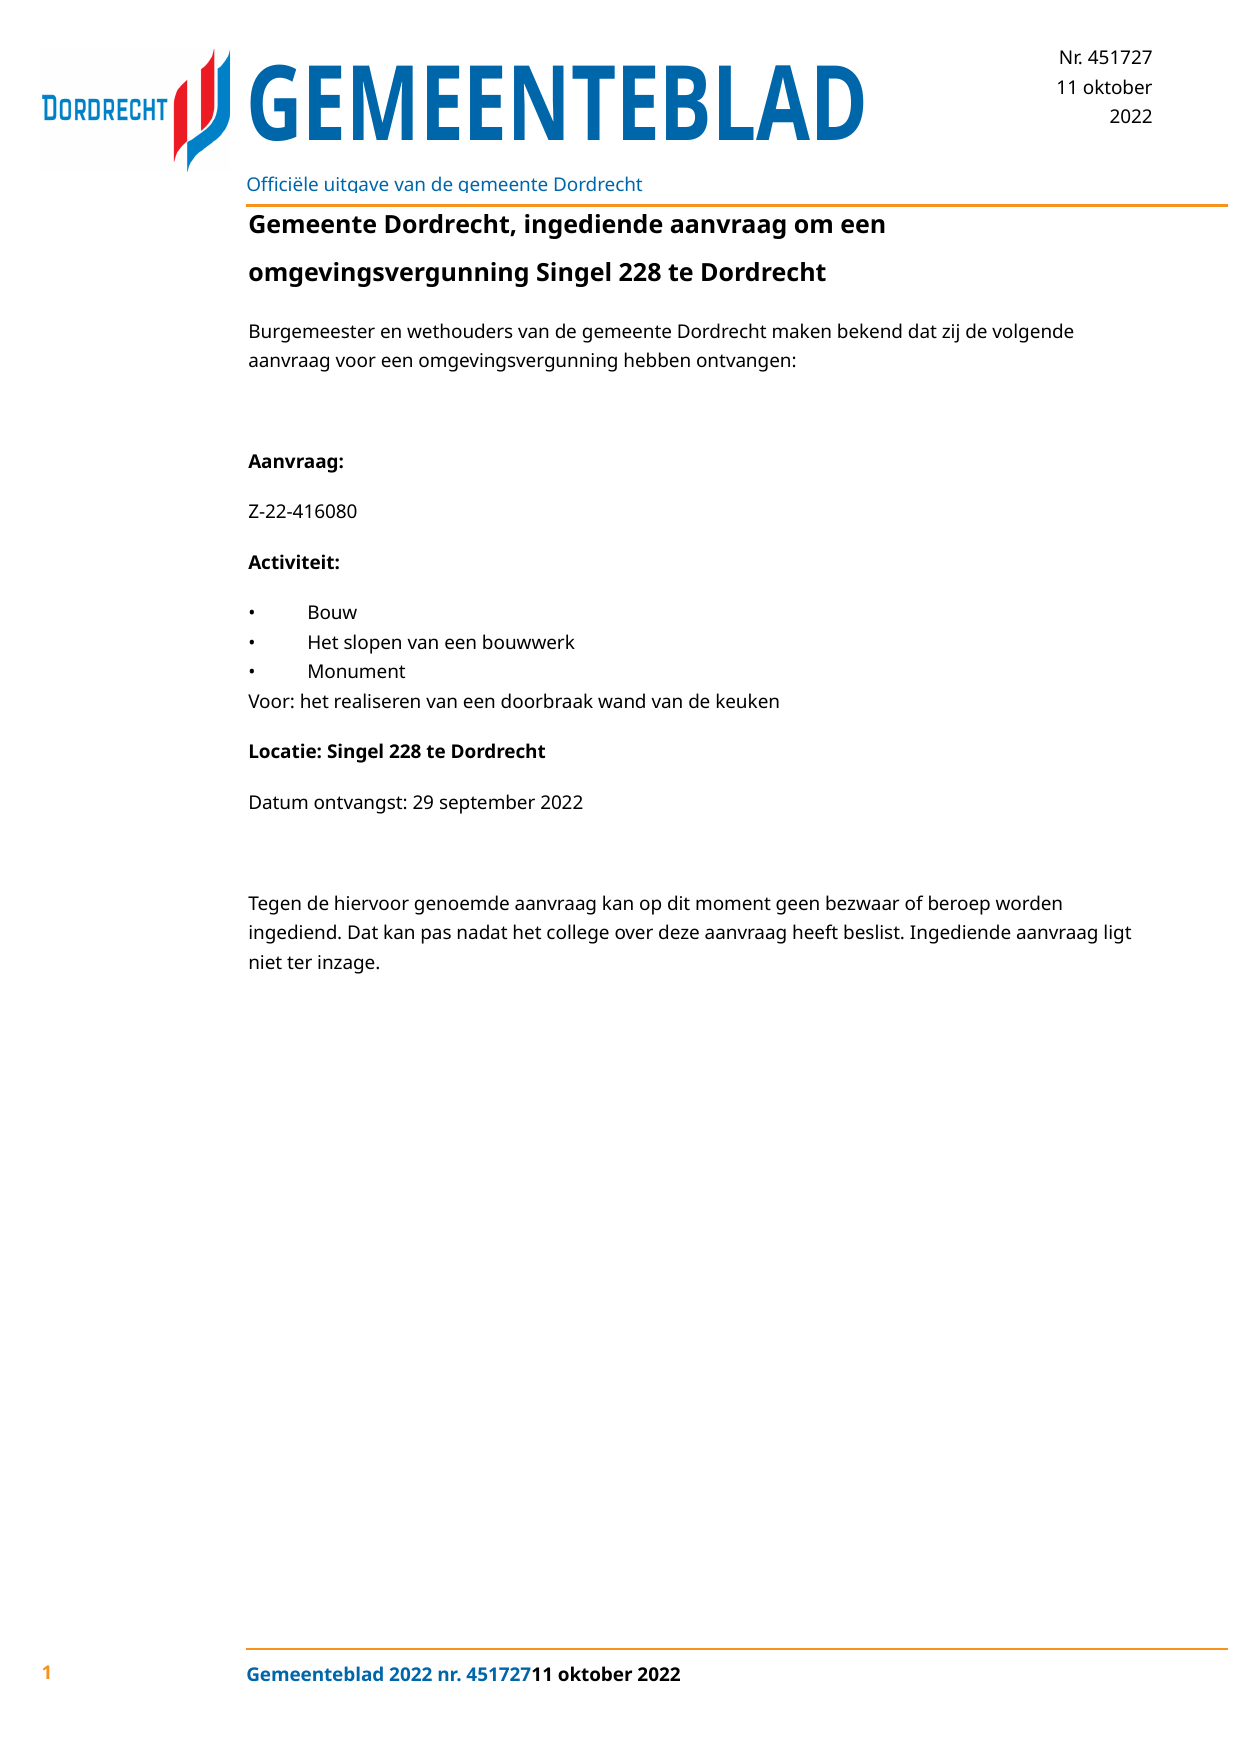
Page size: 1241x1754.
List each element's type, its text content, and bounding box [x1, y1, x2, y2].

text Tegen de hiervoor genoemde aanvraag kan op dit moment geen bezwaar of beroep worden ingediend. Dat kan pas nadat het college over deze aanvraag heeft beslist. Ingediende aanvraag ligt niet ter inzage. [248, 890, 1152, 975]
list Bouw [248, 599, 1152, 625]
text Voor: het realiseren van een doorbraak wand van de keuken [248, 688, 1152, 714]
picture [41, 47, 231, 172]
text Burgemeester en wethouders van de gemeente Dordrecht maken bekend dat zij de volgende aanvraag voor een omgevingsvergunning hebben ontvangen: [248, 318, 1152, 373]
text Datum ontvangst: 29 september 2022 [248, 789, 1152, 815]
text Gemeente Dordrecht, ingediende aanvraag om een omgevingsvergunning Singel 228 te Dordrecht [248, 207, 1152, 288]
list Het slopen van een bouwwerk [248, 629, 1152, 655]
text Aanvraag: [248, 448, 1152, 474]
text Locatie: Singel 228 te Dordrecht [248, 739, 1152, 764]
list Monument [248, 659, 1152, 684]
text Activiteit: [248, 549, 1152, 575]
text Z-22-416080 [248, 499, 1152, 524]
